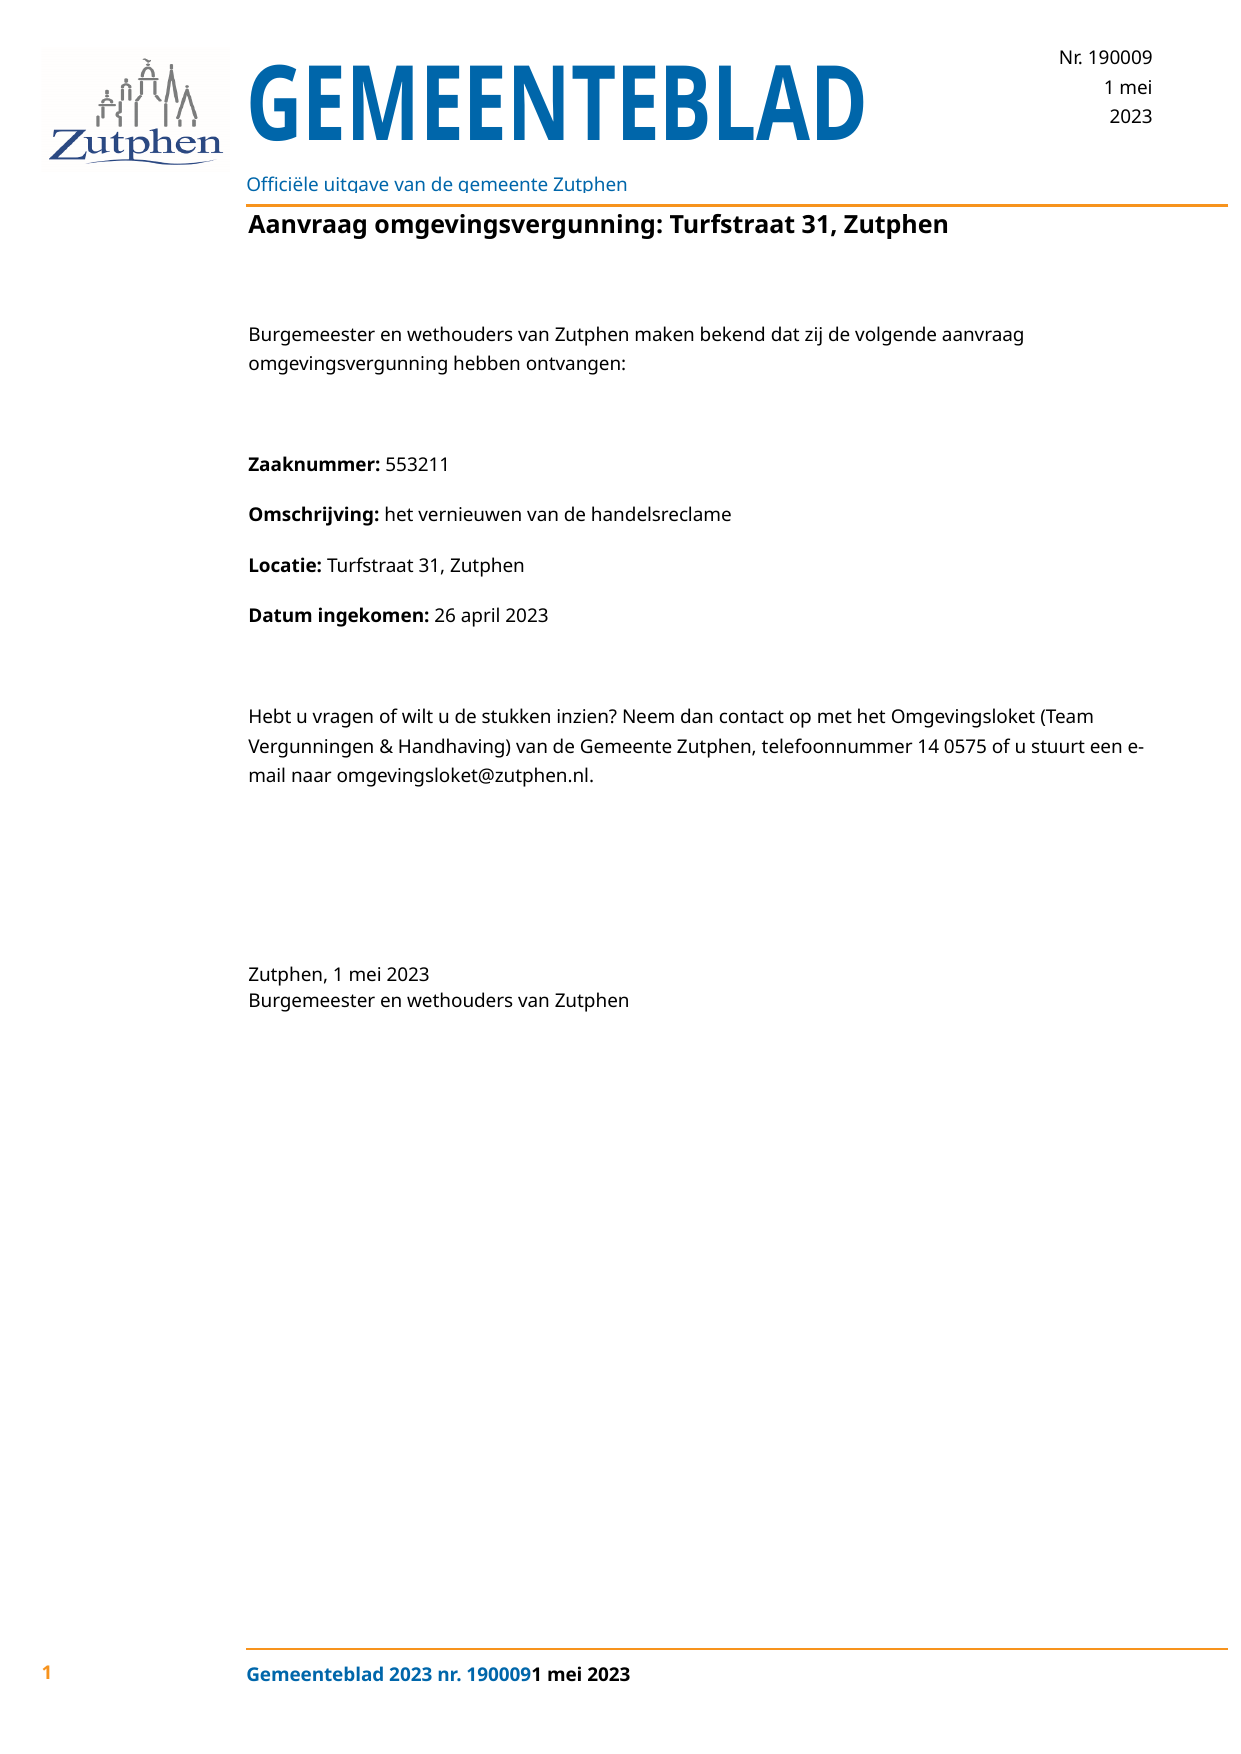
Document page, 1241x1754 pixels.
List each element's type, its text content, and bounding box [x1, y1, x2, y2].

text Burgemeester en wethouders van Zutphen maken bekend dat zij de volgende aanvraag omgevingsvergunning hebben ontvangen: [248, 321, 1152, 376]
text Datum ingekomen: 26 april 2023 [248, 602, 1152, 628]
picture [41, 47, 231, 172]
text Zutphen, 1 mei 2023 [248, 961, 1152, 987]
text Omschrijving: het vernieuwen van de handelsreclame [248, 502, 1152, 527]
text Aanvraag omgevingsvergunning: Turfstraat 31, Zutphen [248, 207, 1152, 241]
text Zaaknummer: 553211 [248, 451, 1152, 477]
text Burgemeester en wethouders van Zutphen [248, 987, 1152, 1013]
text Hebt u vragen of wilt u de stukken inzien? Neem dan contact op met het Omgevingsloket (Team Vergunningen & Handhaving) van de Gemeente Zutphen, telefoonnummer 14 0575 of u stuurt een e-mail naar omgevingsloket@zutphen.nl. [248, 703, 1152, 788]
text Locatie: Turfstraat 31, Zutphen [248, 552, 1152, 578]
